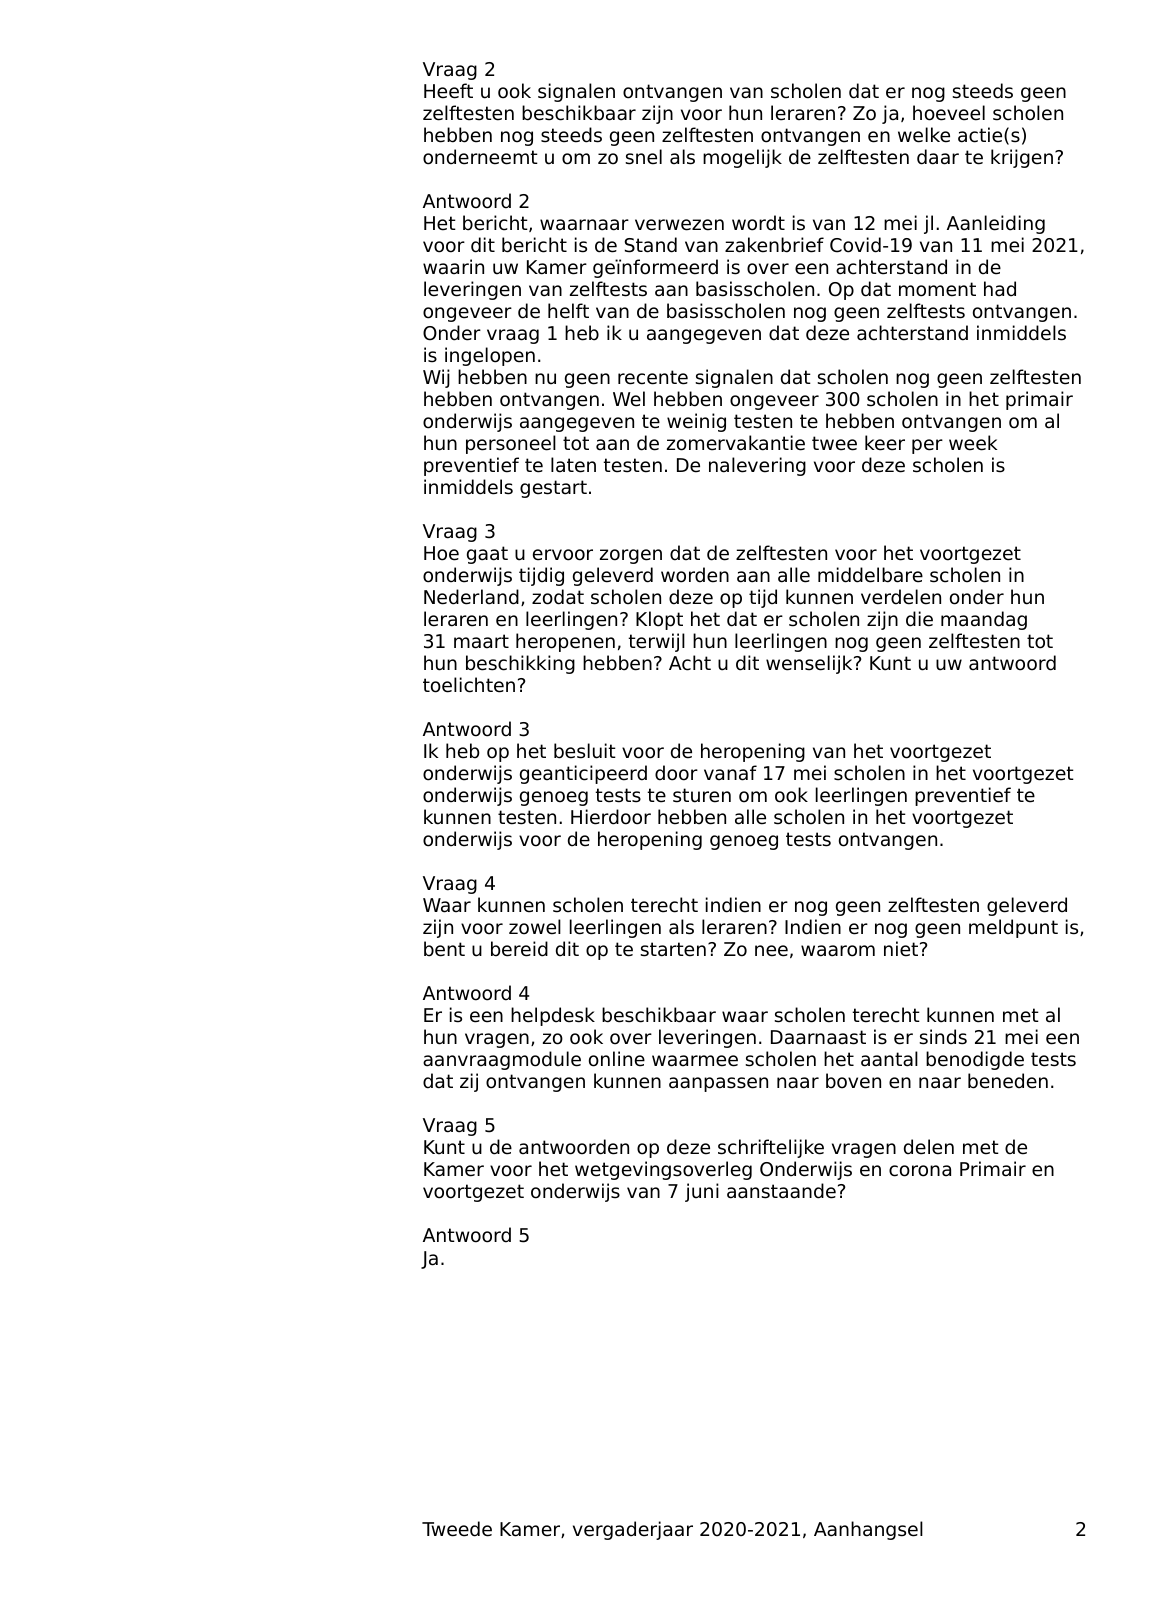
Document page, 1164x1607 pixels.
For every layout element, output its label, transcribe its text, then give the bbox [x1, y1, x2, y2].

text Antwoord 3 [422, 719, 1087, 741]
text Ik heb op het besluit voor de heropening van het voortgezet onderwijs geanticipeerd door vanaf 17 mei scholen in het voortgezet onderwijs genoeg tests te sturen om ook leerlingen preventief te kunnen testen. Hierdoor hebben alle scholen in het voortgezet onderwijs voor de heropening genoeg tests ontvangen. [422, 741, 1087, 851]
text Antwoord 2 [422, 191, 1087, 213]
text Vraag 2 [422, 59, 1087, 81]
text Kunt u de antwoorden op deze schriftelijke vragen delen met de Kamer voor het wetgevingsoverleg Onderwijs en corona Primair en voortgezet onderwijs van 7 juni aanstaande? [422, 1137, 1087, 1203]
text Vraag 5 [422, 1115, 1087, 1137]
text Vraag 4 [422, 873, 1087, 895]
text Heeft u ook signalen ontvangen van scholen dat er nog steeds geen zelftesten beschikbaar zijn voor hun leraren? Zo ja, hoeveel scholen hebben nog steeds geen zelftesten ontvangen en welke actie(s) onderneemt u om zo snel als mogelijk de zelftesten daar te krijgen? [422, 81, 1087, 169]
text Hoe gaat u ervoor zorgen dat de zelftesten voor het voortgezet onderwijs tijdig geleverd worden aan alle middelbare scholen in Nederland, zodat scholen deze op tijd kunnen verdelen onder hun leraren en leerlingen? Klopt het dat er scholen zijn die maandag 31 maart heropenen, terwijl hun leerlingen nog geen zelftesten tot hun beschikking hebben? Acht u dit wenselijk? Kunt u uw antwoord toelichten? [422, 543, 1087, 697]
text Het bericht, waarnaar verwezen wordt is van 12 mei jl. Aanleiding voor dit bericht is de Stand van zakenbrief Covid-19 van 11 mei 2021, waarin uw Kamer geïnformeerd is over een achterstand in de leveringen van zelftests aan basisscholen. Op dat moment had ongeveer de helft van de basisscholen nog geen zelftests ontvangen. Onder vraag 1 heb ik u aangegeven dat deze achterstand inmiddels is ingelopen. [422, 213, 1087, 367]
text Ja. [422, 1247, 1087, 1269]
text Antwoord 5 [422, 1225, 1087, 1247]
text Waar kunnen scholen terecht indien er nog geen zelftesten geleverd zijn voor zowel leerlingen als leraren? Indien er nog geen meldpunt is, bent u bereid dit op te starten? Zo nee, waarom niet? [422, 895, 1087, 961]
text Vraag 3 [422, 521, 1087, 543]
text Wij hebben nu geen recente signalen dat scholen nog geen zelftesten hebben ontvangen. Wel hebben ongeveer 300 scholen in het primair onderwijs aangegeven te weinig testen te hebben ontvangen om al hun personeel tot aan de zomervakantie twee keer per week preventief te laten testen. De nalevering voor deze scholen is inmiddels gestart. [422, 367, 1087, 499]
text Er is een helpdesk beschikbaar waar scholen terecht kunnen met al hun vragen, zo ook over leveringen. Daarnaast is er sinds 21 mei een aanvraagmodule online waarmee scholen het aantal benodigde tests dat zij ontvangen kunnen aanpassen naar boven en naar beneden. [422, 1005, 1087, 1093]
text Antwoord 4 [422, 983, 1087, 1005]
